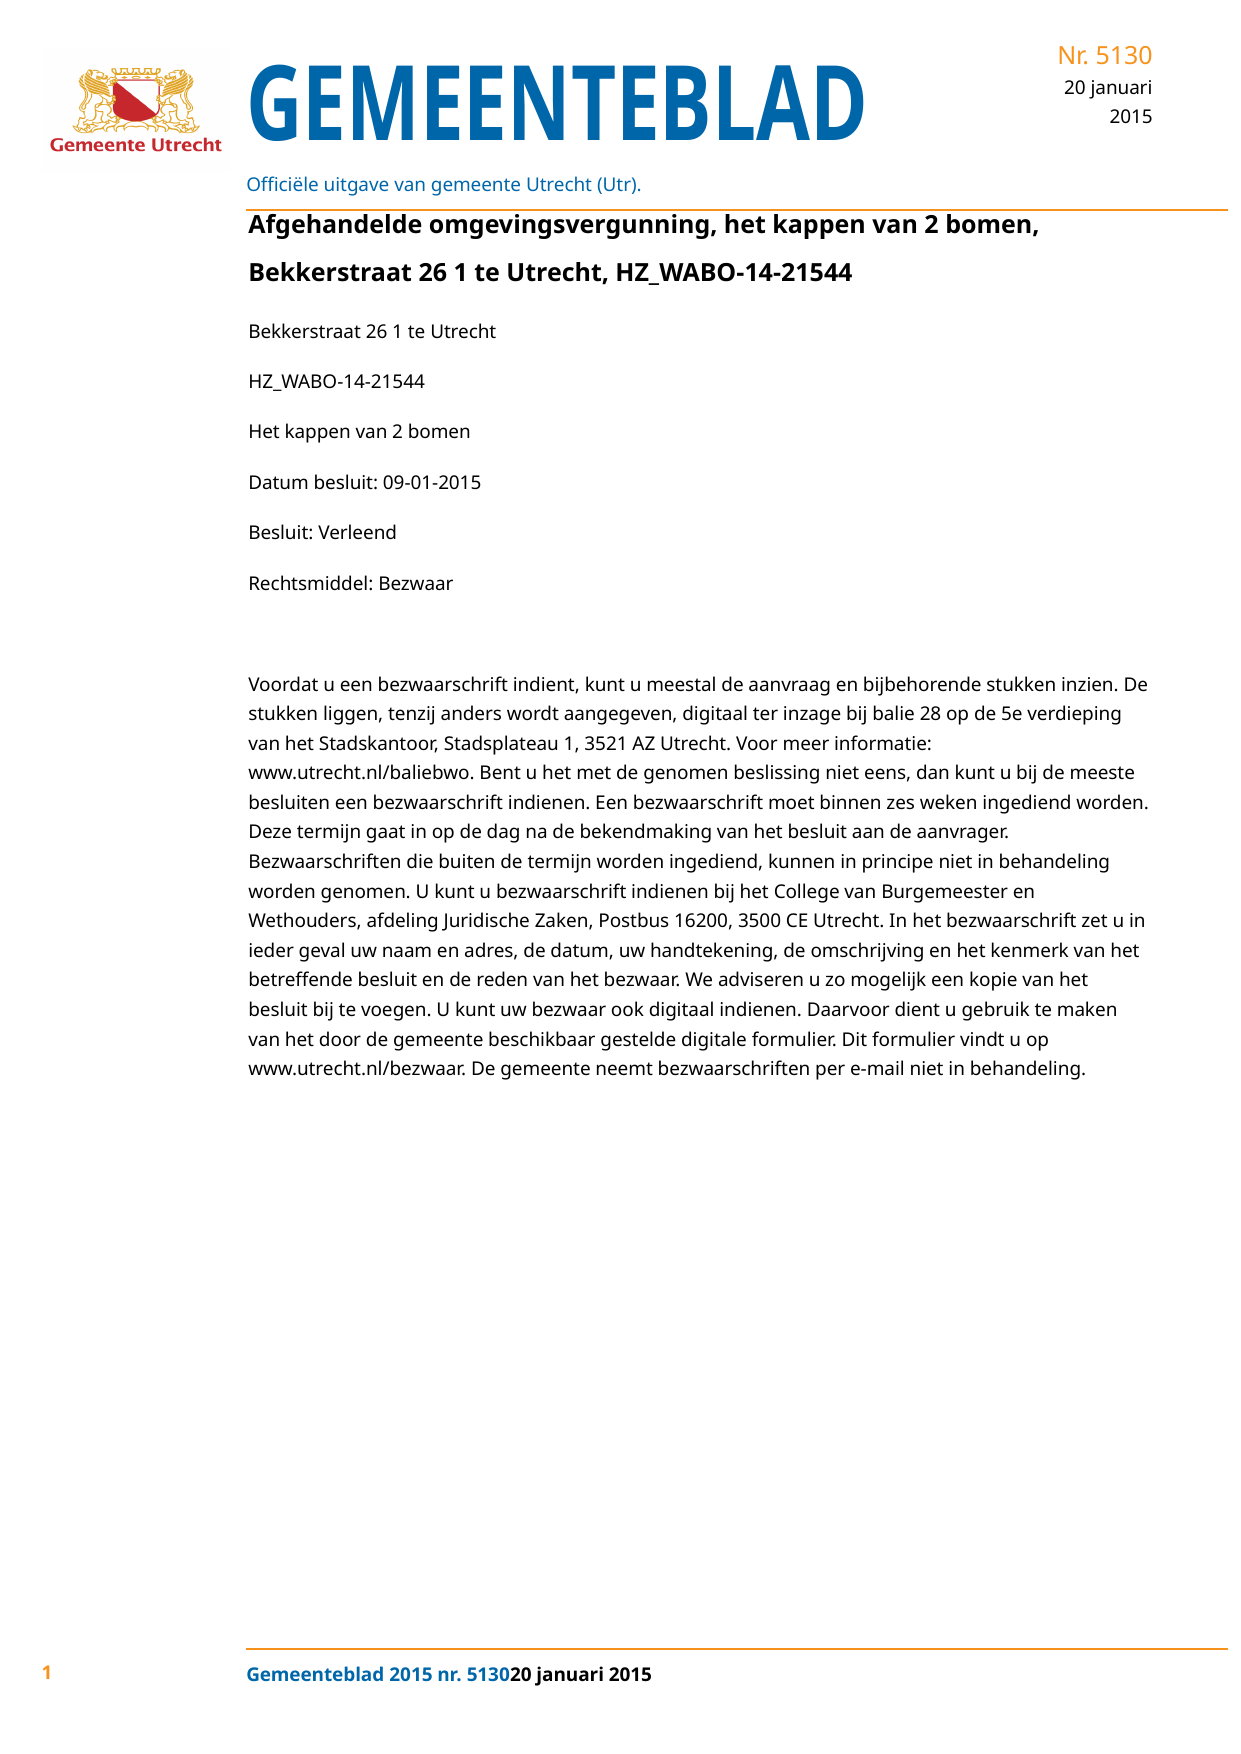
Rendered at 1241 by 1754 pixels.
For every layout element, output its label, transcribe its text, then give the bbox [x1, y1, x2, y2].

text Afgehandelde omgevingsvergunning, het kappen van 2 bomen, Bekkerstraat 26 1 te Utrecht, HZ_WABO-14-21544 [248, 211, 1152, 288]
text Voordat u een bezwaarschrift indient, kunt u meestal de aanvraag en bijbehorende stukken inzien. De stukken liggen, tenzij anders wordt aangegeven, digitaal ter inzage bij balie 28 op de 5e verdieping van het Stadskantoor, Stadsplateau 1, 3521 AZ Utrecht. Voor meer informatie: www.utrecht.nl/baliebwo. Bent u het met de genomen beslissing niet eens, dan kunt u bij de meeste besluiten een bezwaarschrift indienen. Een bezwaarschrift moet binnen zes weken ingediend worden. Deze termijn gaat in op de dag na de bekendmaking van het besluit aan de aanvrager. Bezwaarschriften die buiten de termijn worden ingediend, kunnen in principe niet in behandeling worden genomen. U kunt u bezwaarschrift indienen bij het College van Burgemeester en Wethouders, afdeling Juridische Zaken, Postbus 16200, 3500 CE Utrecht. In het bezwaarschrift zet u in ieder geval uw naam en adres, de datum, uw handtekening, de omschrijving en het kenmerk van het betreffende besluit en de reden van het bezwaar. We adviseren u zo mogelijk een kopie van het besluit bij te voegen. U kunt uw bezwaar ook digitaal indienen. Daarvoor dient u gebruik te maken van het door de gemeente beschikbaar gestelde digitale formulier. Dit formulier vindt u op www.utrecht.nl/bezwaar. De gemeente neemt bezwaarschriften per e-mail niet in behandeling. [248, 671, 1152, 1081]
text Bekkerstraat 26 1 te Utrecht [248, 318, 1152, 344]
text HZ_WABO-14-21544 [248, 368, 1152, 394]
text Rechtsmiddel: Bezwaar [248, 570, 1152, 596]
picture [41, 47, 231, 172]
text Besluit: Verleend [248, 519, 1152, 545]
text Het kappen van 2 bomen [248, 419, 1152, 444]
text Datum besluit: 09-01-2015 [248, 469, 1152, 495]
